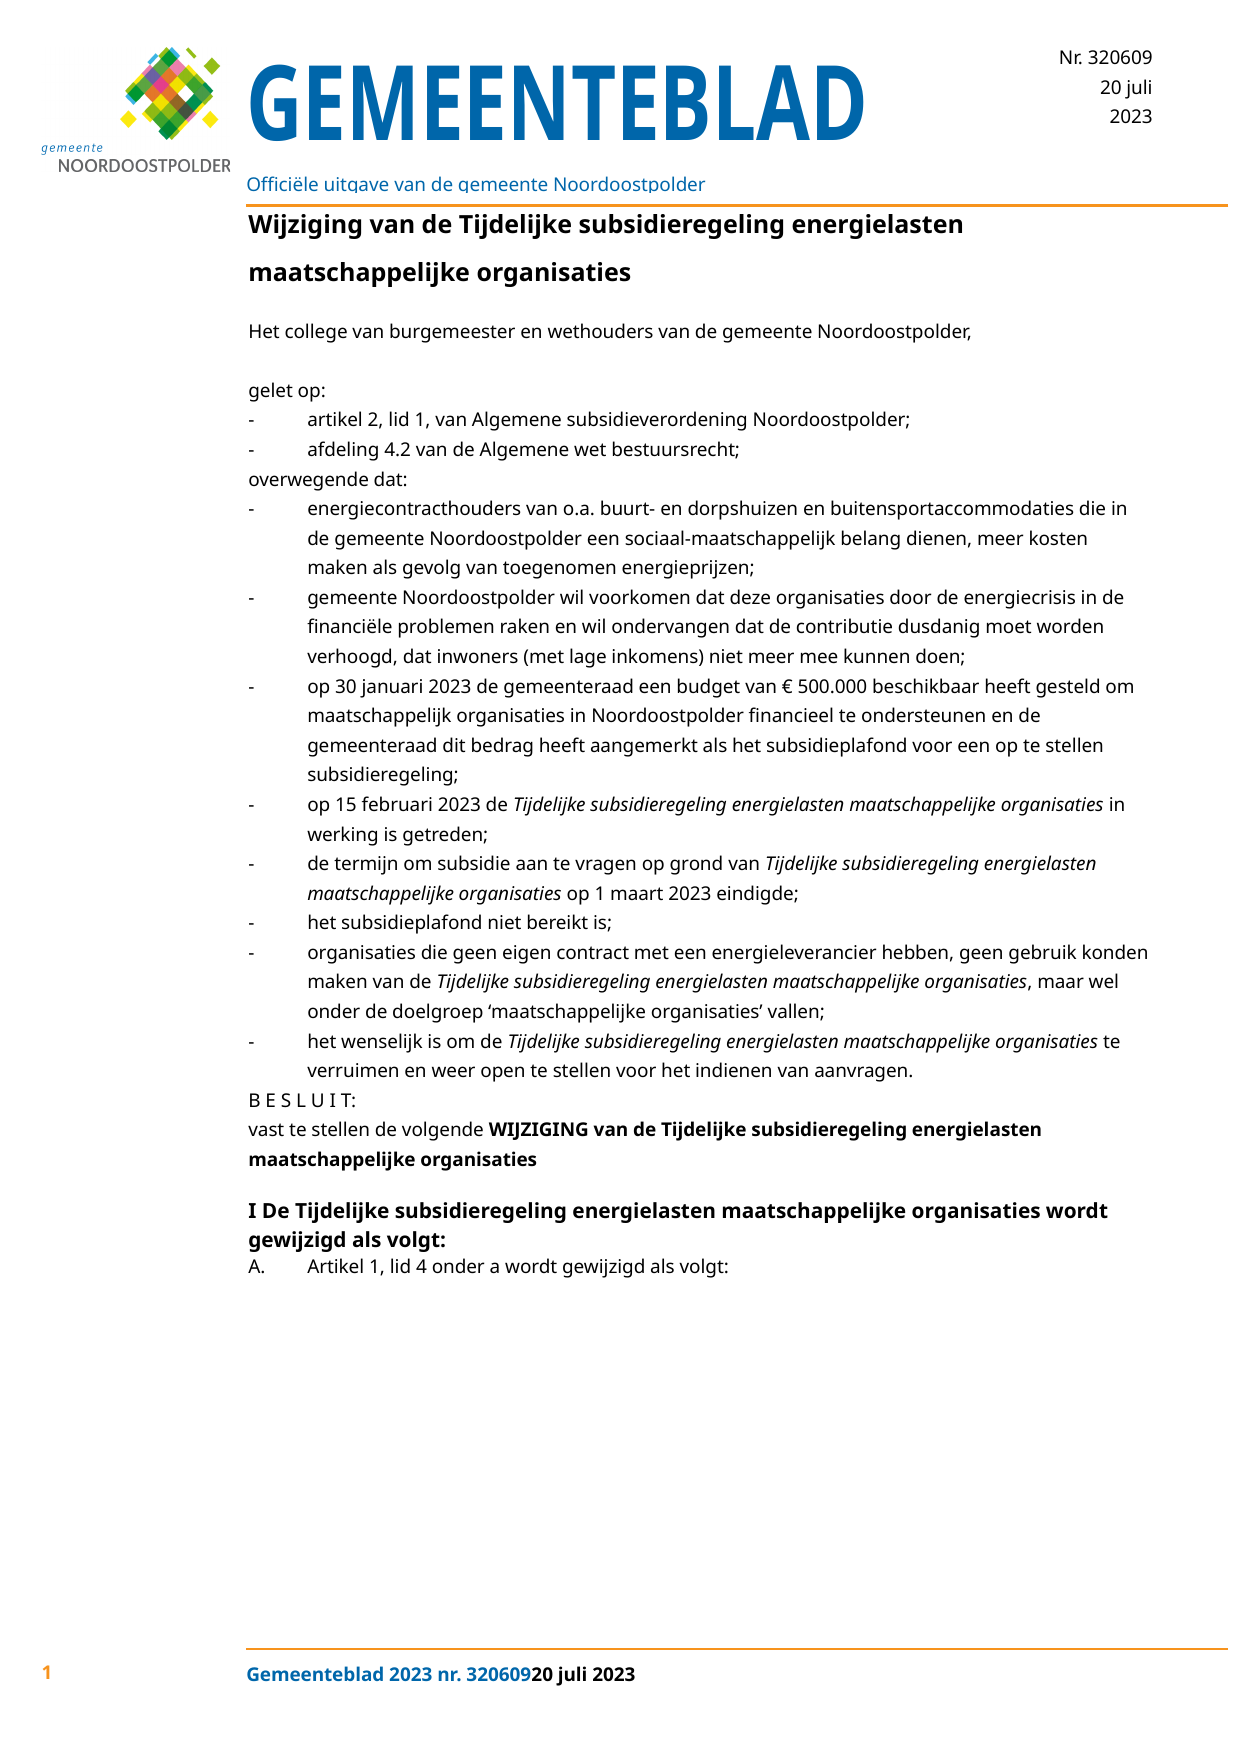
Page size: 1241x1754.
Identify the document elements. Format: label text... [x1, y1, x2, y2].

list het wenselijk is om de Tijdelijke subsidieregeling energielasten maatschappelijke organisaties te verruimen en weer open te stellen voor het indienen van aanvragen. [248, 1028, 1152, 1083]
text Wijziging van de Tijdelijke subsidieregeling energielasten maatschappelijke organisaties [248, 207, 1152, 288]
list artikel 2, lid 1, van Algemene subsidieverordening Noordoostpolder; [248, 407, 1152, 432]
text Het college van burgemeester en wethouders van de gemeente Noordoostpolder, [248, 318, 1152, 344]
list organisaties die geen eigen contract met een energieleverancier hebben, geen gebruik konden maken van de Tijdelijke subsidieregeling energielasten maatschappelijke organisaties, maar wel onder de doelgroep ‘maatschappelijke organisaties’ vallen; [248, 939, 1152, 1024]
list het subsidieplafond niet bereikt is; [248, 909, 1152, 935]
list Artikel 1, lid 4 onder a wordt gewijzigd als volgt: [248, 1253, 1152, 1279]
text I De Tijdelijke subsidieregeling energielasten maatschappelijke organisaties wordt gewijzigd als volgt: [248, 1197, 1152, 1253]
text gelet op: [248, 377, 1152, 403]
list gemeente Noordoostpolder wil voorkomen dat deze organisaties door de energiecrisis in de financiële problemen raken en wil ondervangen dat de contributie dusdanig moet worden verhoogd, dat inwoners (met lage inkomens) niet meer mee kunnen doen; [248, 584, 1152, 669]
list afdeling 4.2 van de Algemene wet bestuursrecht; [248, 436, 1152, 462]
list de termijn om subsidie aan te vragen op grond van Tijdelijke subsidieregeling energielasten maatschappelijke organisaties op 1 maart 2023 eindigde; [248, 850, 1152, 906]
text vast te stellen de volgende WIJZIGING van de Tijdelijke subsidieregeling energielasten maatschappelijke organisaties [248, 1117, 1152, 1172]
text overwegende dat: [248, 466, 1152, 492]
list op 15 februari 2023 de Tijdelijke subsidieregeling energielasten maatschappelijke organisaties in werking is getreden; [248, 791, 1152, 847]
list op 30 januari 2023 de gemeenteraad een budget van € 500.000 beschikbaar heeft gesteld om maatschappelijk organisaties in Noordoostpolder financieel te ondersteunen en de gemeenteraad dit bedrag heeft aangemerkt als het subsidieplafond voor een op te stellen subsidieregeling; [248, 673, 1152, 787]
list energiecontracthouders van o.a. buurt- en dorpshuizen en buitensportaccommodaties die in de gemeente Noordoostpolder een sociaal-maatschappelijk belang dienen, meer kosten maken als gevolg van toegenomen energieprijzen; [248, 495, 1152, 580]
text B E S L U I T: [248, 1087, 1152, 1113]
picture [41, 47, 231, 172]
